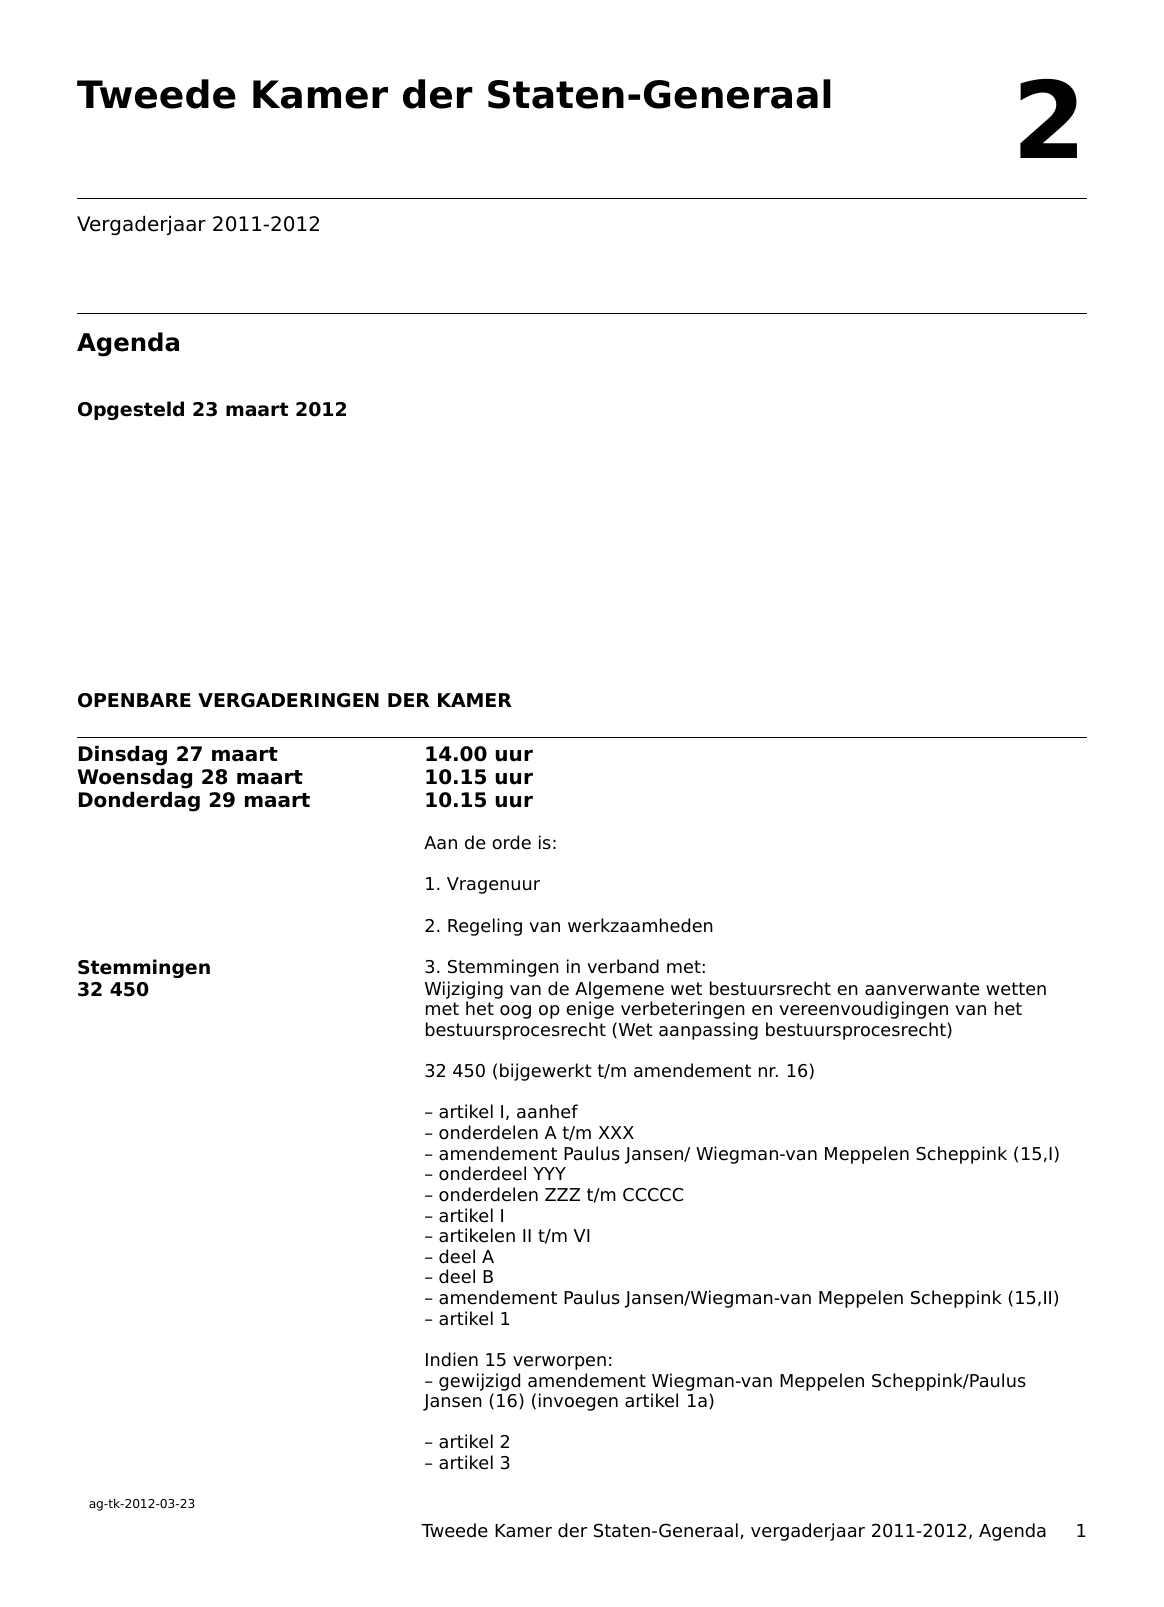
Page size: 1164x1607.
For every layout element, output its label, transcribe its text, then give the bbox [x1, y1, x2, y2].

table_cell [77, 1412, 401, 1432]
table_cell [418, 895, 1087, 916]
table_cell Indien 15 verworpen: [418, 1350, 1087, 1371]
table_cell [418, 1082, 1087, 1102]
table_cell – artikel 1 [418, 1309, 1087, 1329]
table_cell [77, 1206, 401, 1226]
text Opgesteld 23 maart 2012 [77, 399, 1087, 421]
table_cell Vergaderjaar 2011-2012 [77, 199, 1087, 313]
table_cell [77, 1309, 401, 1329]
table_cell Donderdag 29 maart [77, 789, 401, 812]
table_cell [77, 1288, 401, 1309]
table_cell [401, 1144, 418, 1164]
table_cell [401, 1103, 418, 1123]
table_cell Aan de orde is: [418, 833, 1087, 854]
table_cell – artikel I, aanhef [418, 1103, 1087, 1123]
table_cell [401, 957, 418, 979]
table_cell [401, 766, 418, 789]
table_header Tweede Kamer der Staten-Generaal [77, 59, 886, 198]
table_cell – gewijzigd amendement Wiegman-van Meppelen Scheppink/Paulus Jansen (16) (invoegen artikel 1a) [418, 1371, 1087, 1412]
table_cell [418, 854, 1087, 874]
table_cell [401, 1123, 418, 1144]
table_cell [401, 1433, 418, 1453]
table_header 2 [886, 59, 1087, 198]
table_cell [401, 1041, 418, 1061]
table_cell [77, 1329, 401, 1350]
table_cell [77, 916, 401, 936]
table_cell Woensdag 28 maart [77, 766, 401, 789]
table_cell [77, 1103, 401, 1123]
table_cell [418, 1041, 1087, 1061]
table_cell – onderdelen ZZZ t/m CCCCC [418, 1185, 1087, 1206]
table_cell [77, 1082, 401, 1102]
table_cell [77, 1350, 401, 1371]
subtitle OPENBARE VERGADERINGEN DER KAMER [77, 690, 1087, 712]
table_cell [401, 916, 418, 936]
table_cell [422, 314, 1087, 357]
table_cell [401, 833, 418, 854]
table_cell [401, 979, 418, 1041]
table_cell Stemmingen [77, 957, 401, 979]
table_cell 1. Vragenuur [418, 874, 1087, 895]
table_cell [401, 1206, 418, 1226]
table_header Dinsdag 27 maart [77, 738, 401, 766]
table_cell [77, 1185, 401, 1206]
table_cell [401, 895, 418, 916]
table_cell [401, 1288, 418, 1309]
table_cell [401, 1350, 418, 1371]
table_cell [77, 813, 401, 833]
table_cell – artikel 2 [418, 1433, 1087, 1453]
table_cell 2. Regeling van werkzaamheden [418, 916, 1087, 936]
table_cell 10.15 uur [418, 766, 1087, 789]
table_cell [401, 874, 418, 895]
table_cell [418, 936, 1087, 957]
table_cell [77, 1061, 401, 1082]
table_cell 32 450 (bijgewerkt t/m amendement nr. 16) [418, 1061, 1087, 1082]
table_cell [401, 1247, 418, 1267]
table_cell – amendement Paulus Jansen/ Wiegman-van Meppelen Scheppink (15,I) [418, 1144, 1087, 1164]
table_cell [401, 936, 418, 957]
table_cell [401, 1082, 418, 1102]
table_cell – amendement Paulus Jansen/Wiegman-van Meppelen Scheppink (15,II) [418, 1288, 1087, 1309]
table_cell [401, 1164, 418, 1185]
table_cell – deel B [418, 1268, 1087, 1288]
table_cell [418, 813, 1087, 833]
table_cell [418, 1412, 1087, 1432]
table_cell – onderdeel YYY [418, 1164, 1087, 1185]
table_cell [401, 1329, 418, 1350]
table_cell [401, 1309, 418, 1329]
table_cell [401, 1185, 418, 1206]
table_cell [77, 1453, 401, 1474]
table_header [401, 738, 418, 766]
table_cell – artikel I [418, 1206, 1087, 1226]
table_cell 10.15 uur [418, 789, 1087, 812]
table_cell [77, 1433, 401, 1453]
table_cell [401, 1371, 418, 1412]
table_cell [77, 936, 401, 957]
table_cell [77, 1123, 401, 1144]
table_cell – onderdelen A t/m XXX [418, 1123, 1087, 1144]
table_cell [401, 1061, 418, 1082]
table_cell [401, 1268, 418, 1288]
table_cell [401, 813, 418, 833]
table_cell [77, 1268, 401, 1288]
text ag-tk-2012-03-23 [88, 1497, 323, 1511]
table_cell [77, 1144, 401, 1164]
table_cell [401, 854, 418, 874]
table_cell Agenda [77, 314, 422, 357]
table_cell [418, 1329, 1087, 1350]
table_cell [77, 1371, 401, 1412]
table_cell – artikelen II t/m VI [418, 1226, 1087, 1247]
table_cell [77, 1247, 401, 1267]
table_cell – artikel 3 [418, 1453, 1087, 1474]
table_cell 32 450 [77, 979, 401, 1041]
table_cell [77, 854, 401, 874]
table_cell [401, 1412, 418, 1432]
table_header 14.00 uur [418, 738, 1087, 766]
table_cell [77, 874, 401, 895]
table_cell Wijziging van de Algemene wet bestuursrecht en aanverwante wetten met het oog op enige verbeteringen en vereenvoudigingen van het bestuursprocesrecht (Wet aanpassing bestuursprocesrecht) [418, 979, 1087, 1041]
table_cell [77, 1226, 401, 1247]
table_cell [77, 1041, 401, 1061]
table_cell [77, 1164, 401, 1185]
table_cell [401, 1226, 418, 1247]
table_cell – deel A [418, 1247, 1087, 1267]
table_cell [401, 789, 418, 812]
table_cell 3. Stemmingen in verband met: [418, 957, 1087, 979]
table_cell [77, 833, 401, 854]
table_cell [401, 1453, 418, 1474]
table_cell [77, 895, 401, 916]
